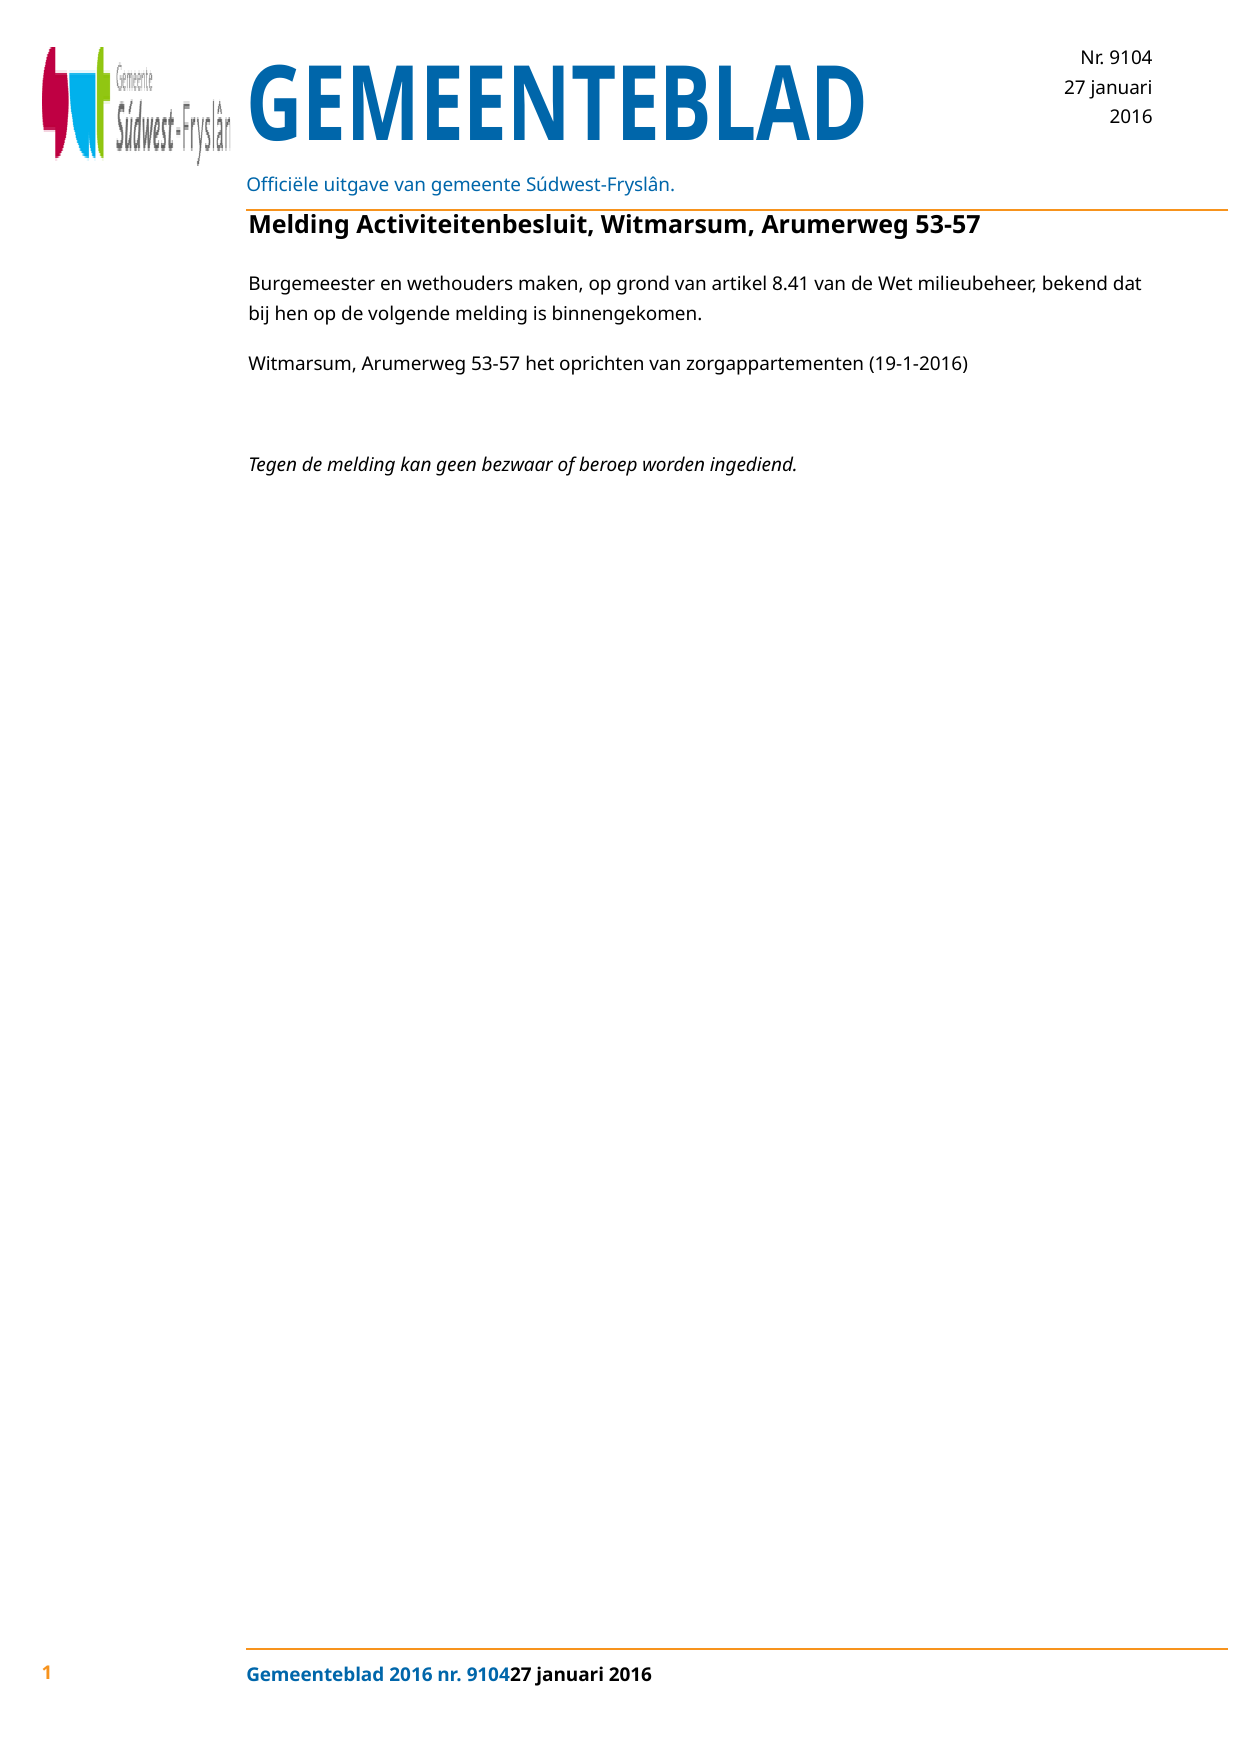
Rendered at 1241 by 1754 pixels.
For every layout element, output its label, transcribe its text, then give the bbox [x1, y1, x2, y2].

text Burgemeester en wethouders maken, op grond van artikel 8.41 van de Wet milieubeheer, bekend dat bij hen op de volgende melding is binnengekomen. [248, 270, 1152, 326]
picture [41, 47, 231, 172]
text Melding Activiteitenbesluit, Witmarsum, Arumerweg 53-57 [248, 211, 1152, 241]
text Tegen de melding kan geen bezwaar of beroep worden ingediend. [248, 451, 1152, 477]
text Witmarsum, Arumerweg 53-57 het oprichten van zorgappartementen (19-1-2016) [248, 350, 1152, 376]
